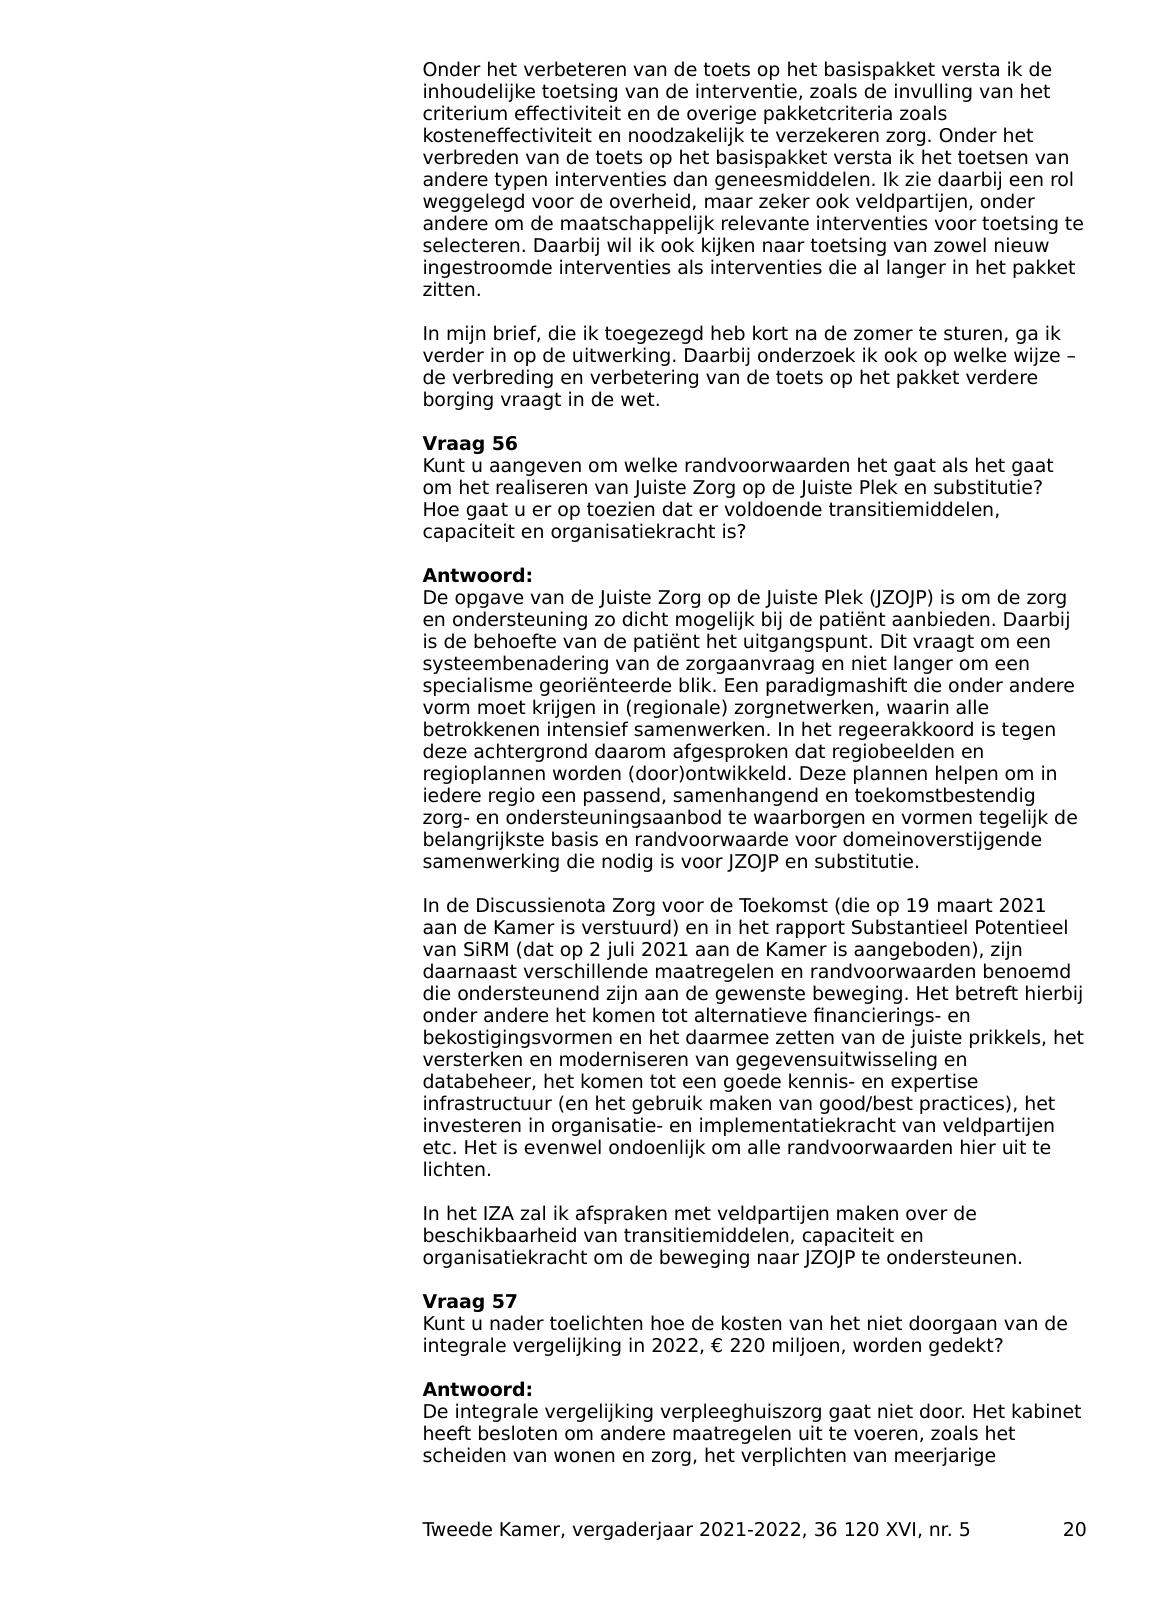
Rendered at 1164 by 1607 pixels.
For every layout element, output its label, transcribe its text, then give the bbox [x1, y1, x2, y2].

text Antwoord: [422, 1379, 1087, 1401]
text De integrale vergelijking verpleeghuiszorg gaat niet door. Het kabinet heeft besloten om andere maatregelen uit te voeren, zoals het scheiden van wonen en zorg, het verplichten van meerjarige [422, 1401, 1087, 1467]
text Antwoord: [422, 565, 1087, 587]
text In het IZA zal ik afspraken met veldpartijen maken over de beschikbaarheid van transitiemiddelen, capaciteit en organisatiekracht om de beweging naar JZOJP te ondersteunen. [422, 1203, 1087, 1269]
text Kunt u nader toelichten hoe de kosten van het niet doorgaan van de integrale vergelijking in 2022, € 220 miljoen, worden gedekt? [422, 1313, 1087, 1357]
text Vraag 57 [422, 1291, 1087, 1313]
text De opgave van de Juiste Zorg op de Juiste Plek (JZOJP) is om de zorg en ondersteuning zo dicht mogelijk bij de patiënt aanbieden. Daarbij is de behoefte van de patiënt het uitgangspunt. Dit vraagt om een systeembenadering van de zorgaanvraag en niet langer om een specialisme georiënteerde blik. Een paradigmashift die onder andere vorm moet krijgen in (regionale) zorgnetwerken, waarin alle betrokkenen intensief samenwerken. In het regeerakkoord is tegen deze achtergrond daarom afgesproken dat regiobeelden en regioplannen worden (door)ontwikkeld. Deze plannen helpen om in iedere regio een passend, samenhangend en toekomstbestendig zorg- en ondersteuningsaanbod te waarborgen en vormen tegelijk de belangrijkste basis en randvoorwaarde voor domeinoverstijgende samenwerking die nodig is voor JZOJP en substitutie. [422, 587, 1087, 873]
text In mijn brief, die ik toegezegd heb kort na de zomer te sturen, ga ik verder in op de uitwerking. Daarbij onderzoek ik ook op welke wijze – de verbreding en verbetering van de toets op het pakket verdere borging vraagt in de wet. [422, 323, 1087, 411]
text Vraag 56 [422, 433, 1087, 455]
text Kunt u aangeven om welke randvoorwaarden het gaat als het gaat om het realiseren van Juiste Zorg op de Juiste Plek en substitutie? Hoe gaat u er op toezien dat er voldoende transitiemiddelen, capaciteit en organisatiekracht is? [422, 455, 1087, 543]
text In de Discussienota Zorg voor de Toekomst (die op 19 maart 2021 aan de Kamer is verstuurd) en in het rapport Substantieel Potentieel van SiRM (dat op 2 juli 2021 aan de Kamer is aangeboden), zijn daarnaast verschillende maatregelen en randvoorwaarden benoemd die ondersteunend zijn aan de gewenste beweging. Het betreft hierbij onder andere het komen tot alternatieve financierings- en bekostigingsvormen en het daarmee zetten van de juiste prikkels, het versterken en moderniseren van gegevensuitwisseling en databeheer, het komen tot een goede kennis- en expertise infrastructuur (en het gebruik maken van good/best practices), het investeren in organisatie- en implementatiekracht van veldpartijen etc. Het is evenwel ondoenlijk om alle randvoorwaarden hier uit te lichten. [422, 895, 1087, 1181]
text Onder het verbeteren van de toets op het basispakket versta ik de inhoudelijke toetsing van de interventie, zoals de invulling van het criterium effectiviteit en de overige pakketcriteria zoals kosteneffectiviteit en noodzakelijk te verzekeren zorg. Onder het verbreden van de toets op het basispakket versta ik het toetsen van andere typen interventies dan geneesmiddelen. Ik zie daarbij een rol weggelegd voor de overheid, maar zeker ook veldpartijen, onder andere om de maatschappelijk relevante interventies voor toetsing te selecteren. Daarbij wil ik ook kijken naar toetsing van zowel nieuw ingestroomde interventies als interventies die al langer in het pakket zitten. [422, 59, 1087, 301]
